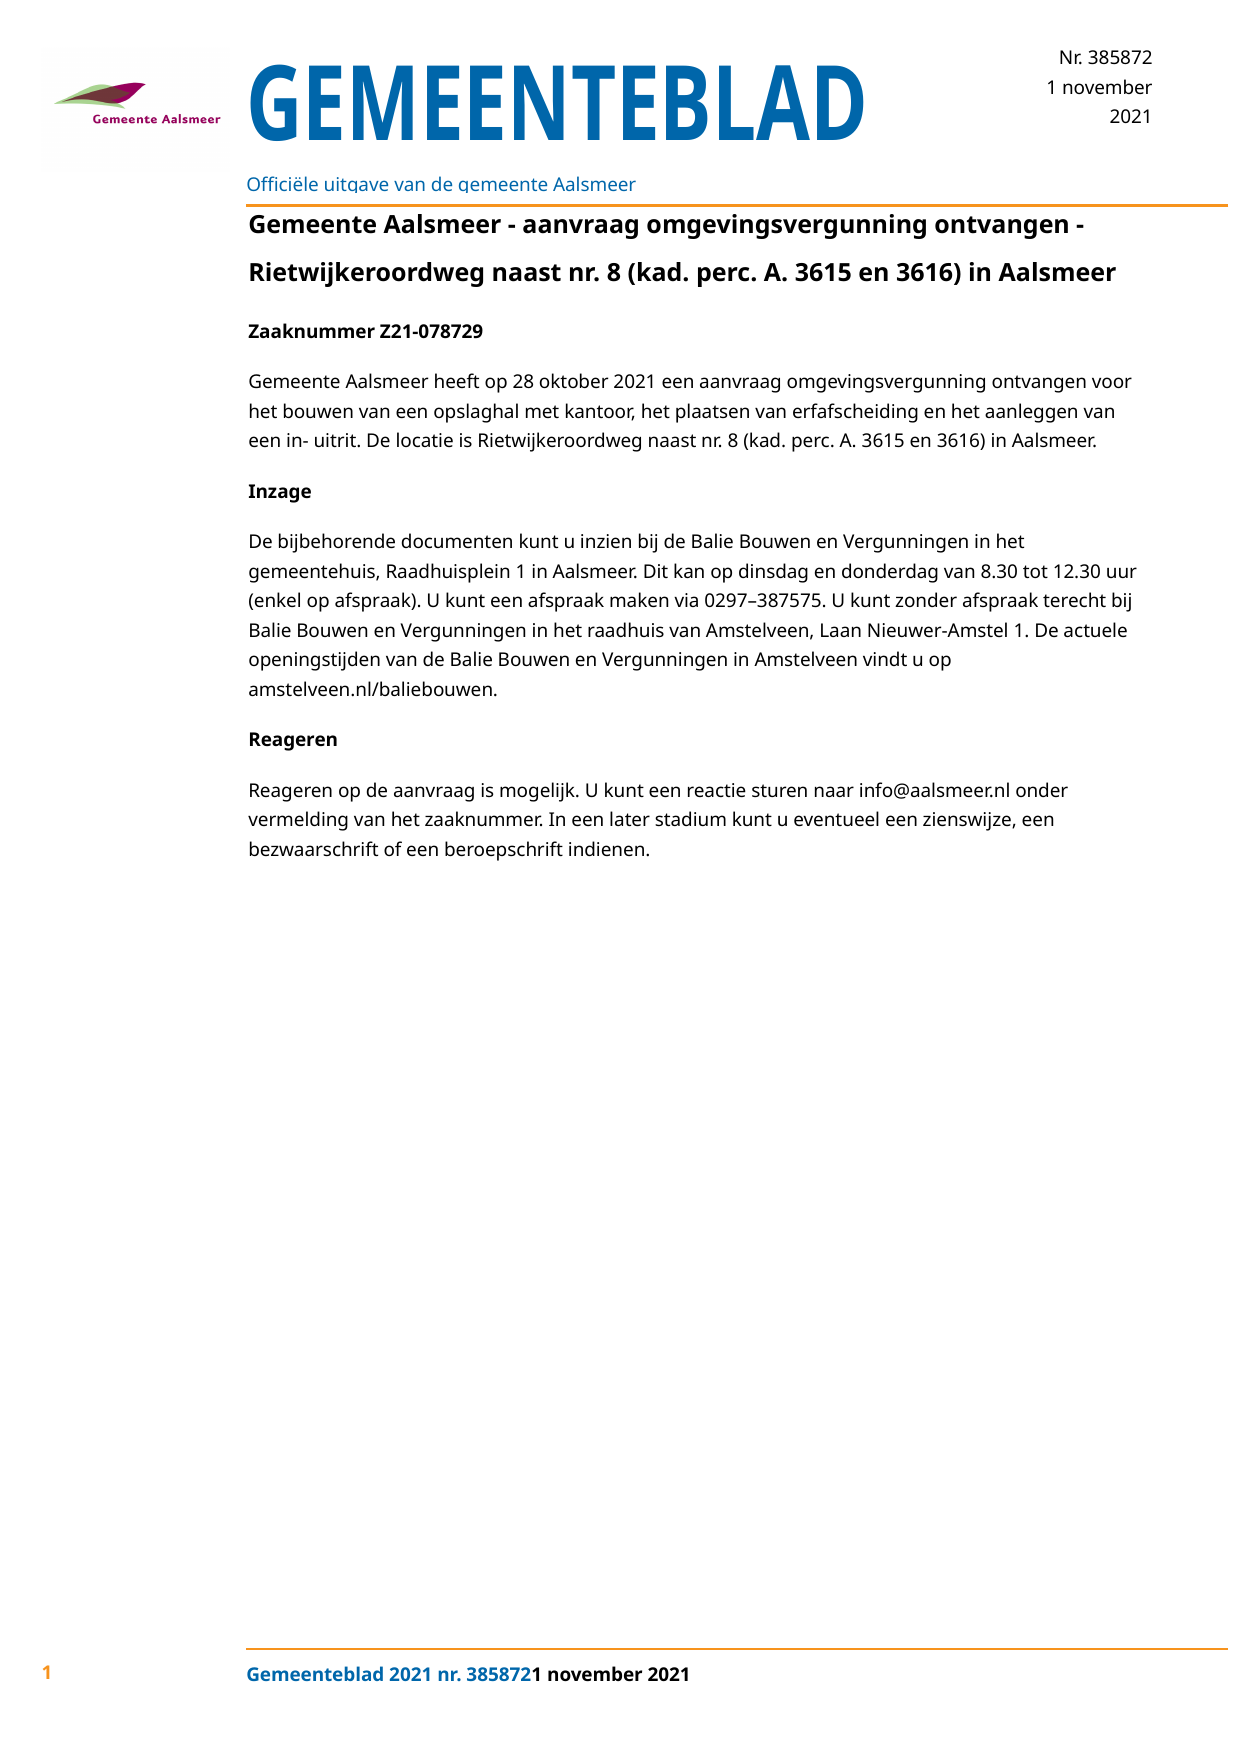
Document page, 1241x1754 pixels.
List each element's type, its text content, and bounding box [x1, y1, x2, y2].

text Reageren op de aanvraag is mogelijk. U kunt een reactie sturen naar info@aalsmeer.nl onder vermelding van het zaaknummer. In een later stadium kunt u eventueel een zienswijze, een bezwaarschrift of een beroepschrift indienen. [248, 777, 1152, 862]
text Gemeente Aalsmeer - aanvraag omgevingsvergunning ontvangen - Rietwijkeroordweg naast nr. 8 (kad. perc. A. 3615 en 3616) in Aalsmeer [248, 207, 1152, 288]
text Zaaknummer Z21-078729 [248, 318, 1152, 344]
text Reageren [248, 727, 1152, 752]
text De bijbehorende documenten kunt u inzien bij de Balie Bouwen en Vergunningen in het gemeentehuis, Raadhuisplein 1 in Aalsmeer. Dit kan op dinsdag en donderdag van 8.30 tot 12.30 uur (enkel op afspraak). U kunt een afspraak maken via 0297–387575. U kunt zonder afspraak terecht bij Balie Bouwen en Vergunningen in het raadhuis van Amstelveen, Laan Nieuwer-Amstel 1. De actuele openingstijden van de Balie Bouwen en Vergunningen in Amstelveen vindt u op amstelveen.nl/baliebouwen. [248, 528, 1152, 702]
text Inzage [248, 478, 1152, 504]
picture [41, 47, 231, 172]
text Gemeente Aalsmeer heeft op 28 oktober 2021 een aanvraag omgevingsvergunning ontvangen voor het bouwen van een opslaghal met kantoor, het plaatsen van erfafscheiding en het aanleggen van een in- uitrit. De locatie is Rietwijkeroordweg naast nr. 8 (kad. perc. A. 3615 en 3616) in Aalsmeer. [248, 368, 1152, 453]
